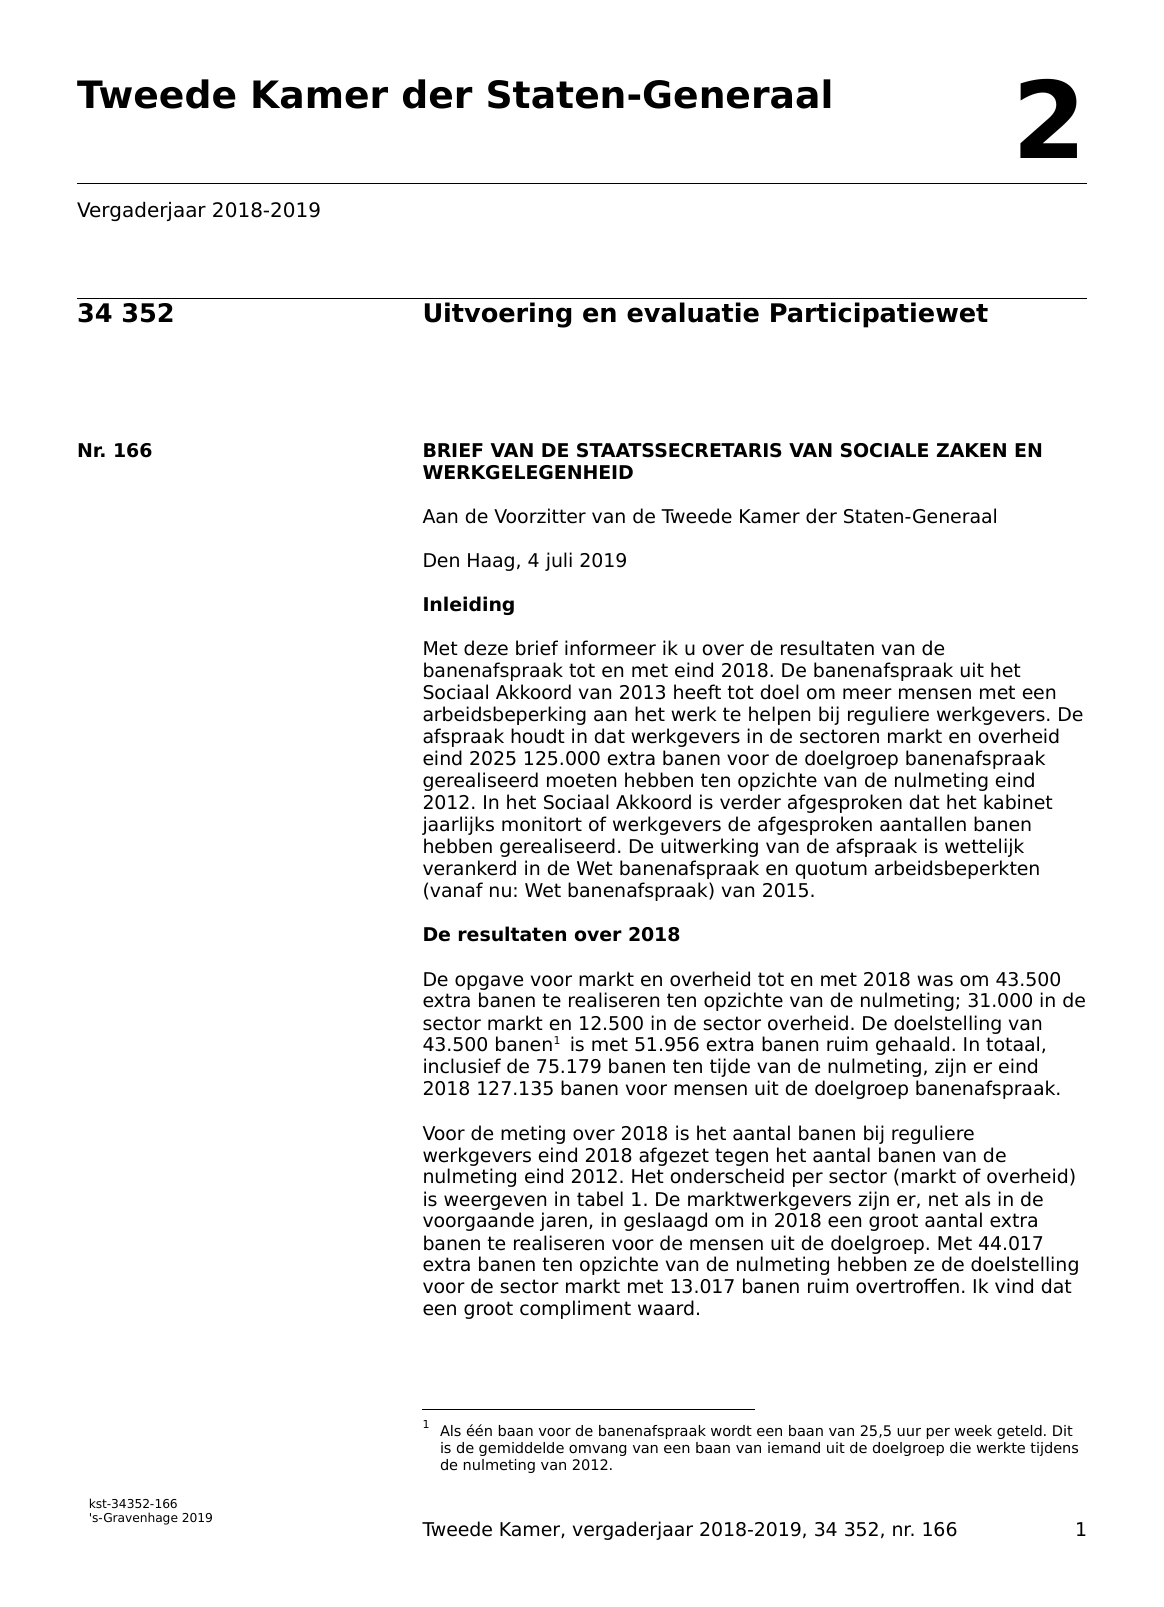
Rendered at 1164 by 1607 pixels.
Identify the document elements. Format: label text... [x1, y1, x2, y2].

table_header 2 [886, 59, 1087, 183]
subtitle Inleiding [422, 594, 1087, 616]
subtitle De resultaten over 2018 [422, 924, 1087, 946]
subtitle 34 352 Uitvoering en evaluatie Participatiewet [77, 299, 1087, 329]
text Met deze brief informeer ik u over de resultaten van de banenafspraak tot en met eind 2018. De banenafspraak uit het Sociaal Akkoord van 2013 heeft tot doel om meer mensen met een arbeidsbeperking aan het werk te helpen bij reguliere werkgevers. De afspraak houdt in dat werkgevers in de sectoren markt en overheid eind 2025 125.000 extra banen voor de doelgroep banenafspraak gerealiseerd moeten hebben ten opzichte van de nulmeting eind 2012. In het Sociaal Akkoord is verder afgesproken dat het kabinet jaarlijks monitort of werkgevers de afgesproken aantallen banen hebben gerealiseerd. De uitwerking van de afspraak is wettelijk verankerd in de Wet banenafspraak en quotum arbeidsbeperkten (vanaf nu: Wet banenafspraak) van 2015. [422, 638, 1087, 902]
subtitle Nr. 166 BRIEF VAN DE STAATSSECRETARIS VAN SOCIALE ZAKEN EN WERKGELEGENHEID [77, 440, 1087, 484]
text De opgave voor markt en overheid tot en met 2018 was om 43.500 extra banen te realiseren ten opzichte van de nulmeting; 31.000 in de sector markt en 12.500 in de sector overheid. De doelstelling van 43.500 banen is met 51.956 extra banen ruim gehaald. In totaal, inclusief de 75.179 banen ten tijde van de nulmeting, zijn er eind 2018 127.135 banen voor mensen uit de doelgroep banenafspraak. [422, 968, 1087, 1100]
text Als één baan voor de banenafspraak wordt een baan van 25,5 uur per week geteld. Dit is de gemiddelde omvang van een baan van iemand uit de doelgroep die werkte tijdens de nulmeting van 2012. [422, 1418, 1087, 1474]
table_cell Vergaderjaar 2018-2019 [77, 184, 1087, 298]
text Aan de Voorzitter van de Tweede Kamer der Staten-Generaal [422, 506, 1087, 528]
text Den Haag, 4 juli 2019 [422, 550, 1087, 572]
text kst-34352-166 [88, 1497, 323, 1511]
table_header Tweede Kamer der Staten-Generaal [77, 59, 886, 183]
text Voor de meting over 2018 is het aantal banen bij reguliere werkgevers eind 2018 afgezet tegen het aantal banen van de nulmeting eind 2012. Het onderscheid per sector (markt of overheid) is weergeven in tabel 1. De marktwerkgevers zijn er, net als in de voorgaande jaren, in geslaagd om in 2018 een groot aantal extra banen te realiseren voor de mensen uit de doelgroep. Met 44.017 extra banen ten opzichte van de nulmeting hebben ze de doelstelling voor de sector markt met 13.017 banen ruim overtroffen. Ik vind dat een groot compliment waard. [422, 1122, 1087, 1320]
text 's-Gravenhage 2019 [88, 1511, 323, 1525]
